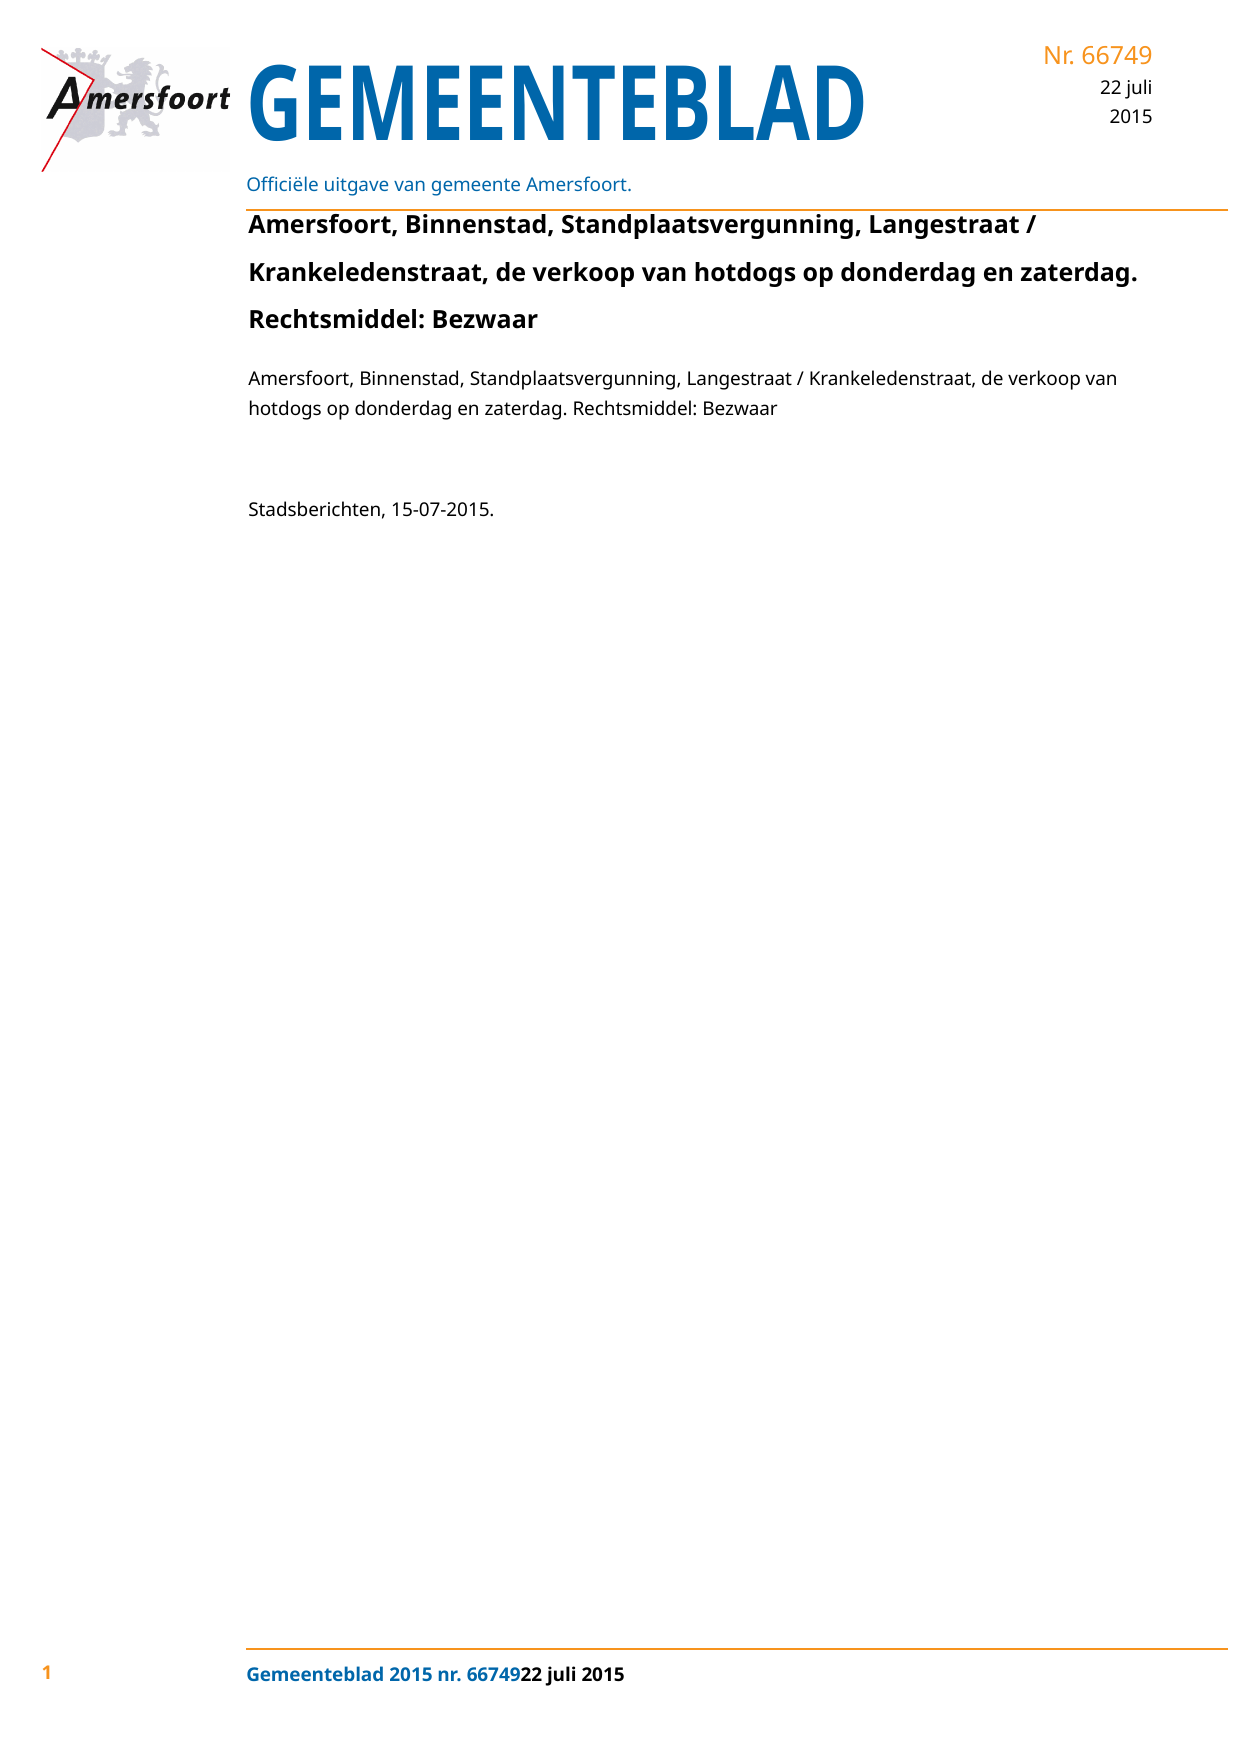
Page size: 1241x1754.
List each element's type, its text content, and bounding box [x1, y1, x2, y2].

picture [41, 47, 231, 172]
text Amersfoort, Binnenstad, Standplaatsvergunning, Langestraat / Krankeledenstraat, de verkoop van hotdogs op donderdag en zaterdag. Rechtsmiddel: Bezwaar [248, 366, 1152, 421]
text Amersfoort, Binnenstad, Standplaatsvergunning, Langestraat / Krankeledenstraat, de verkoop van hotdogs op donderdag en zaterdag. Rechtsmiddel: Bezwaar [248, 211, 1152, 336]
text Stadsberichten, 15-07-2015. [248, 496, 1152, 522]
